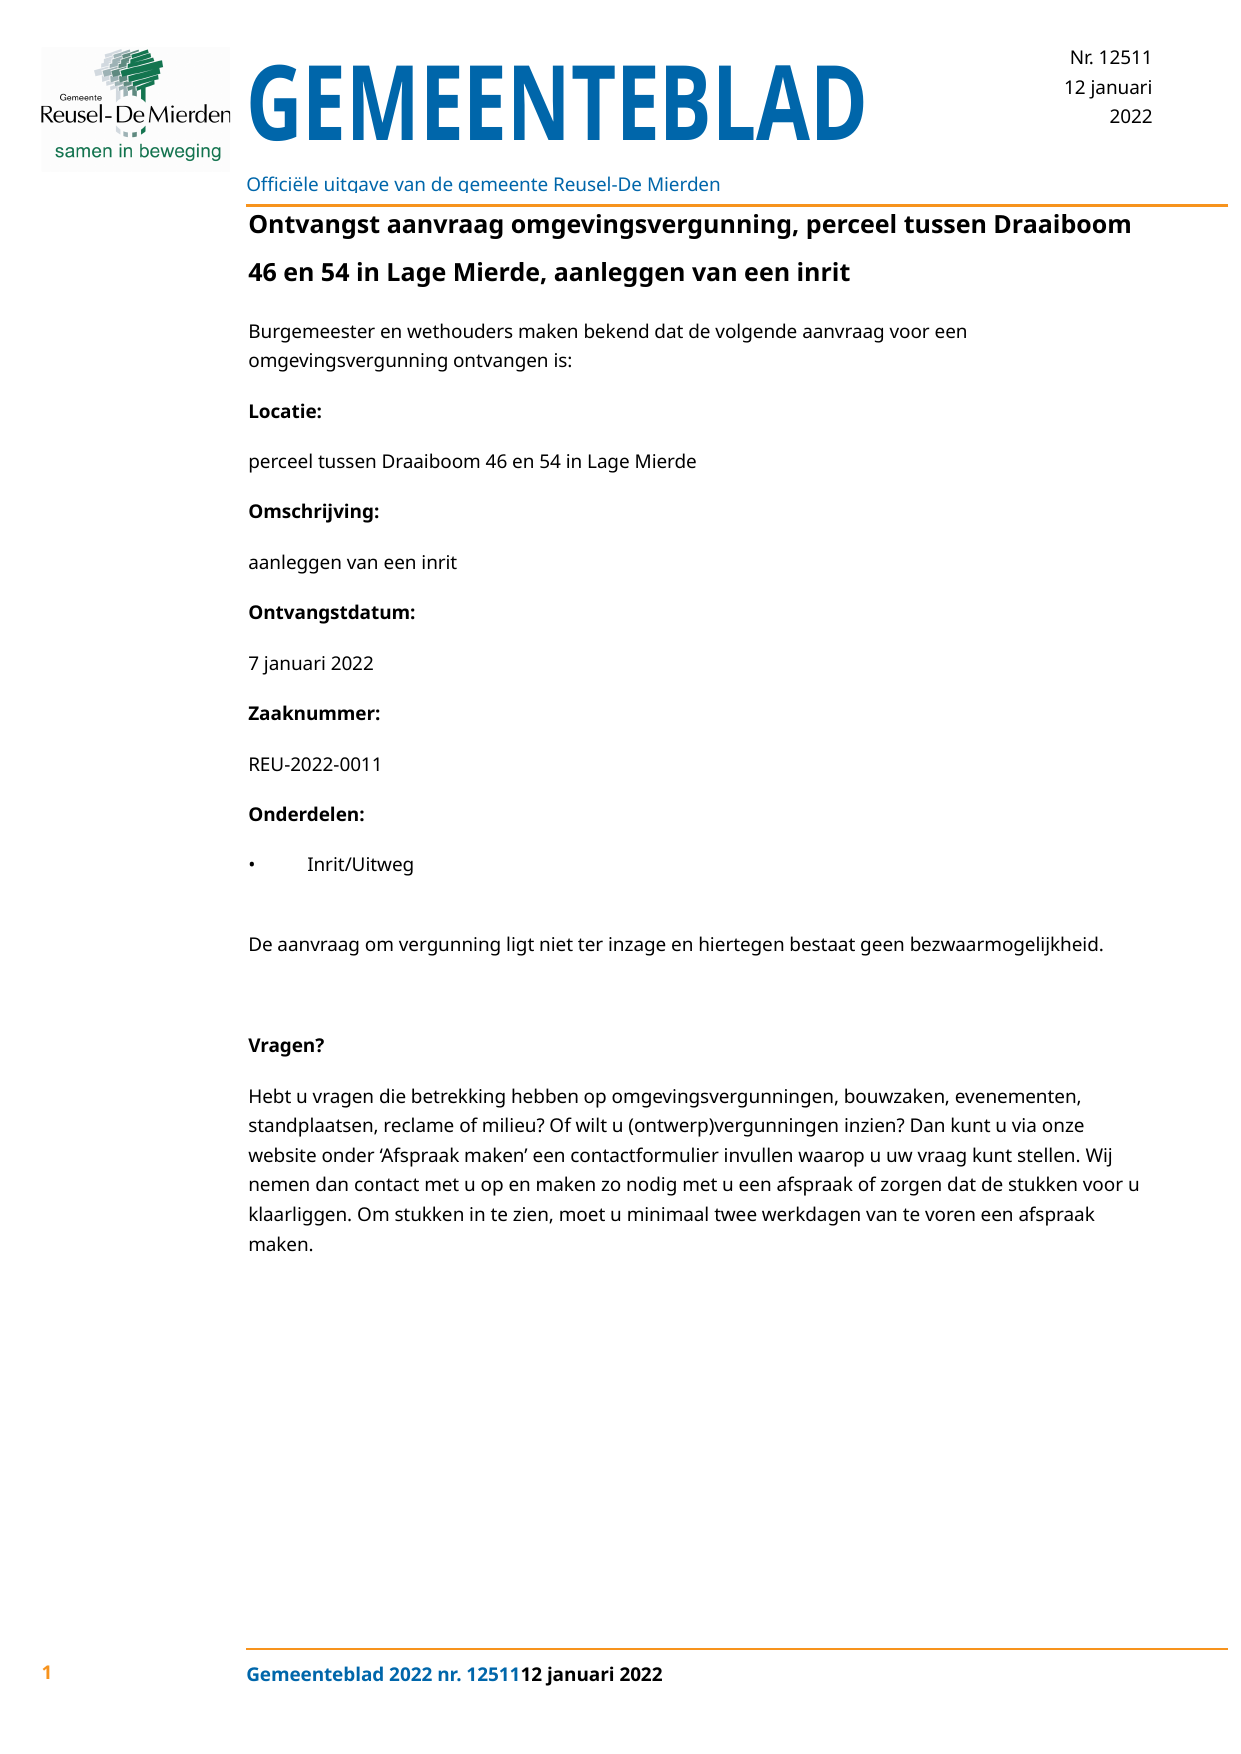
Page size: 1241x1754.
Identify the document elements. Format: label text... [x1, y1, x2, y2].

text perceel tussen Draaiboom 46 en 54 in Lage Mierde [248, 448, 1152, 474]
text aanleggen van een inrit [248, 549, 1152, 575]
text 7 januari 2022 [248, 650, 1152, 676]
text Locatie: [248, 398, 1152, 424]
text Ontvangst aanvraag omgevingsvergunning, perceel tussen Draaiboom 46 en 54 in Lage Mierde, aanleggen van een inrit [248, 207, 1152, 288]
list Inrit/Uitweg [248, 852, 1152, 877]
picture [41, 47, 231, 172]
text Burgemeester en wethouders maken bekend dat de volgende aanvraag voor een omgevingsvergunning ontvangen is: [248, 318, 1152, 373]
text Onderdelen: [248, 801, 1152, 827]
text Omschrijving: [248, 499, 1152, 524]
text Ontvangstdatum: [248, 599, 1152, 625]
text De aanvraag om vergunning ligt niet ter inzage en hiertegen bestaat geen bezwaarmogelijkheid. [248, 932, 1152, 957]
text REU-2022-0011 [248, 751, 1152, 777]
text Zaaknummer: [248, 700, 1152, 726]
text Hebt u vragen die betrekking hebben op omgevingsvergunningen, bouwzaken, evenementen, standplaatsen, reclame of milieu? Of wilt u (ontwerp)vergunningen inzien? Dan kunt u via onze website onder ‘Afspraak maken’ een contactformulier invullen waarop u uw vraag kunt stellen. Wij nemen dan contact met u op en maken zo nodig met u een afspraak of zorgen dat de stukken voor u klaarliggen. Om stukken in te zien, moet u minimaal twee werkdagen van te voren een afspraak maken. [248, 1083, 1152, 1257]
text Vragen? [248, 1032, 1152, 1058]
